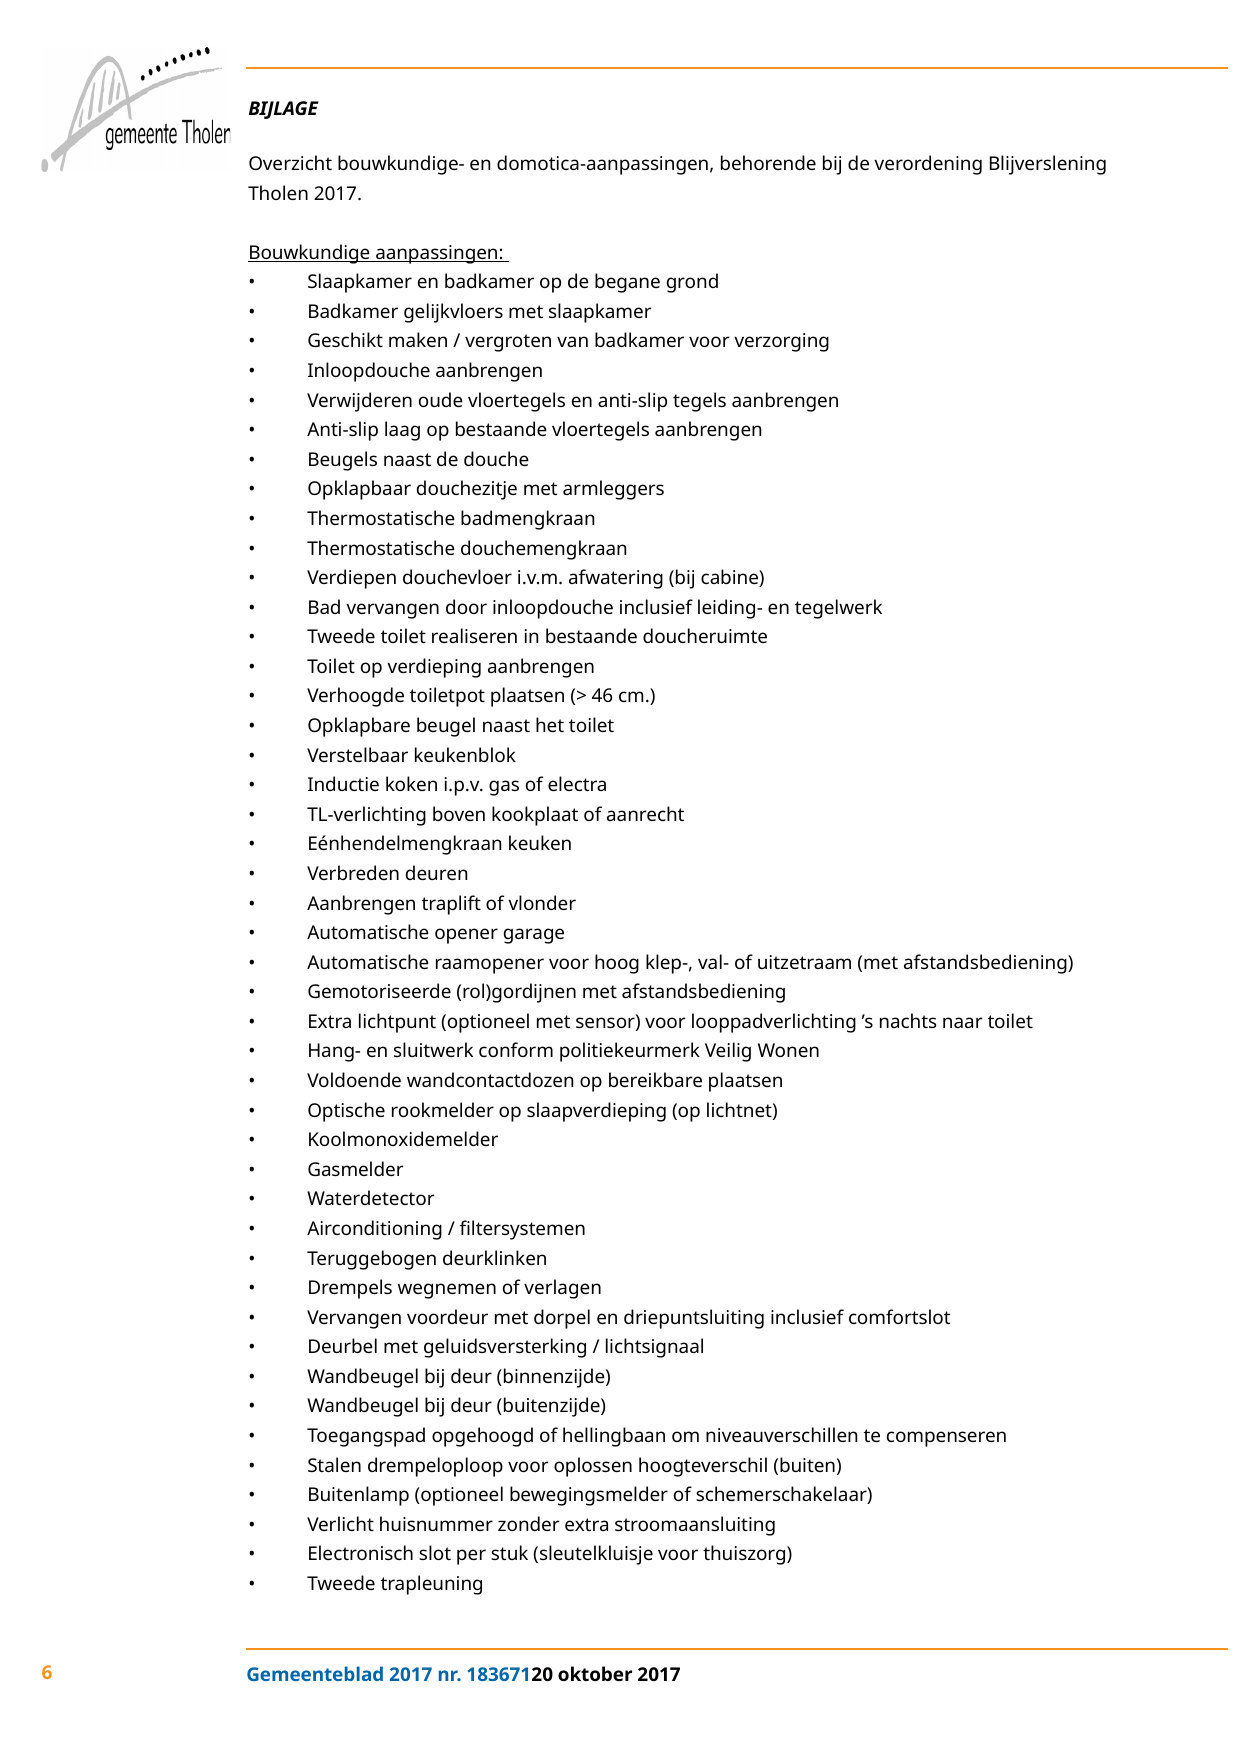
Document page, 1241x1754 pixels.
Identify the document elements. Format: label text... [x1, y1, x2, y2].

list Teruggebogen deurklinken [248, 1245, 1152, 1271]
list Buitenlamp (optioneel bewegingsmelder of schemerschakelaar) [248, 1481, 1152, 1507]
list Verstelbaar keukenblok [248, 742, 1152, 768]
list Geschikt maken / vergroten van badkamer voor verzorging [248, 328, 1152, 353]
picture [41, 47, 231, 172]
list Verbreden deuren [248, 860, 1152, 886]
list Opklapbare beugel naast het toilet [248, 712, 1152, 738]
list Badkamer gelijkvloers met slaapkamer [248, 298, 1152, 324]
list Slaapkamer en badkamer op de begane grond [248, 268, 1152, 294]
list Bad vervangen door inloopdouche inclusief leiding- en tegelwerk [248, 594, 1152, 620]
list Thermostatische badmengkraan [248, 505, 1152, 531]
list Beugels naast de douche [248, 446, 1152, 472]
list Tweede toilet realiseren in bestaande doucheruimte [248, 623, 1152, 649]
list Automatische opener garage [248, 919, 1152, 945]
list Aanbrengen traplift of vlonder [248, 890, 1152, 916]
list Gasmelder [248, 1156, 1152, 1182]
list Eénhendelmengkraan keuken [248, 831, 1152, 856]
text Bouwkundige aanpassingen: [248, 239, 1152, 265]
list Opklapbaar douchezitje met armleggers [248, 476, 1152, 501]
list Tweede trapleuning [248, 1570, 1152, 1596]
list Verhoogde toiletpot plaatsen (> 46 cm.) [248, 683, 1152, 708]
list Anti-slip laag op bestaande vloertegels aanbrengen [248, 416, 1152, 442]
list Inloopdouche aanbrengen [248, 357, 1152, 383]
list Thermostatische douchemengkraan [248, 535, 1152, 561]
list Extra lichtpunt (optioneel met sensor) voor looppadverlichting ’s nachts naar toilet [248, 1008, 1152, 1034]
list Toilet op verdieping aanbrengen [248, 653, 1152, 679]
list Voldoende wandcontactdozen op bereikbare plaatsen [248, 1067, 1152, 1093]
list Drempels wegnemen of verlagen [248, 1274, 1152, 1300]
list Waterdetector [248, 1186, 1152, 1211]
list Airconditioning / filtersystemen [248, 1215, 1152, 1241]
list Optische rookmelder op slaapverdieping (op lichtnet) [248, 1097, 1152, 1123]
list Gemotoriseerde (rol)gordijnen met afstandsbediening [248, 978, 1152, 1004]
text BIJLAGE [248, 95, 1152, 121]
list Wandbeugel bij deur (binnenzijde) [248, 1363, 1152, 1389]
list Deurbel met geluidsversterking / lichtsignaal [248, 1333, 1152, 1359]
list Automatische raamopener voor hoog klep-, val- of uitzetraam (met afstandsbediening) [248, 949, 1152, 975]
list Hang- en sluitwerk conform politiekeurmerk Veilig Wonen [248, 1038, 1152, 1063]
list Electronisch slot per stuk (sleutelkluisje voor thuiszorg) [248, 1541, 1152, 1566]
list Toegangspad opgehoogd of hellingbaan om niveauverschillen te compenseren [248, 1422, 1152, 1448]
list Stalen drempeloploop voor oplossen hoogteverschil (buiten) [248, 1452, 1152, 1478]
list Inductie koken i.p.v. gas of electra [248, 771, 1152, 797]
list Verdiepen douchevloer i.v.m. afwatering (bij cabine) [248, 564, 1152, 590]
list Wandbeugel bij deur (buitenzijde) [248, 1393, 1152, 1418]
text Overzicht bouwkundige- en domotica-aanpassingen, behorende bij de verordening Blijverslening Tholen 2017. [248, 150, 1152, 206]
list Verwijderen oude vloertegels en anti-slip tegels aanbrengen [248, 387, 1152, 413]
list TL-verlichting boven kookplaat of aanrecht [248, 801, 1152, 827]
list Vervangen voordeur met dorpel en driepuntsluiting inclusief comfortslot [248, 1304, 1152, 1330]
list Verlicht huisnummer zonder extra stroomaansluiting [248, 1511, 1152, 1537]
list Koolmonoxidemelder [248, 1126, 1152, 1152]
